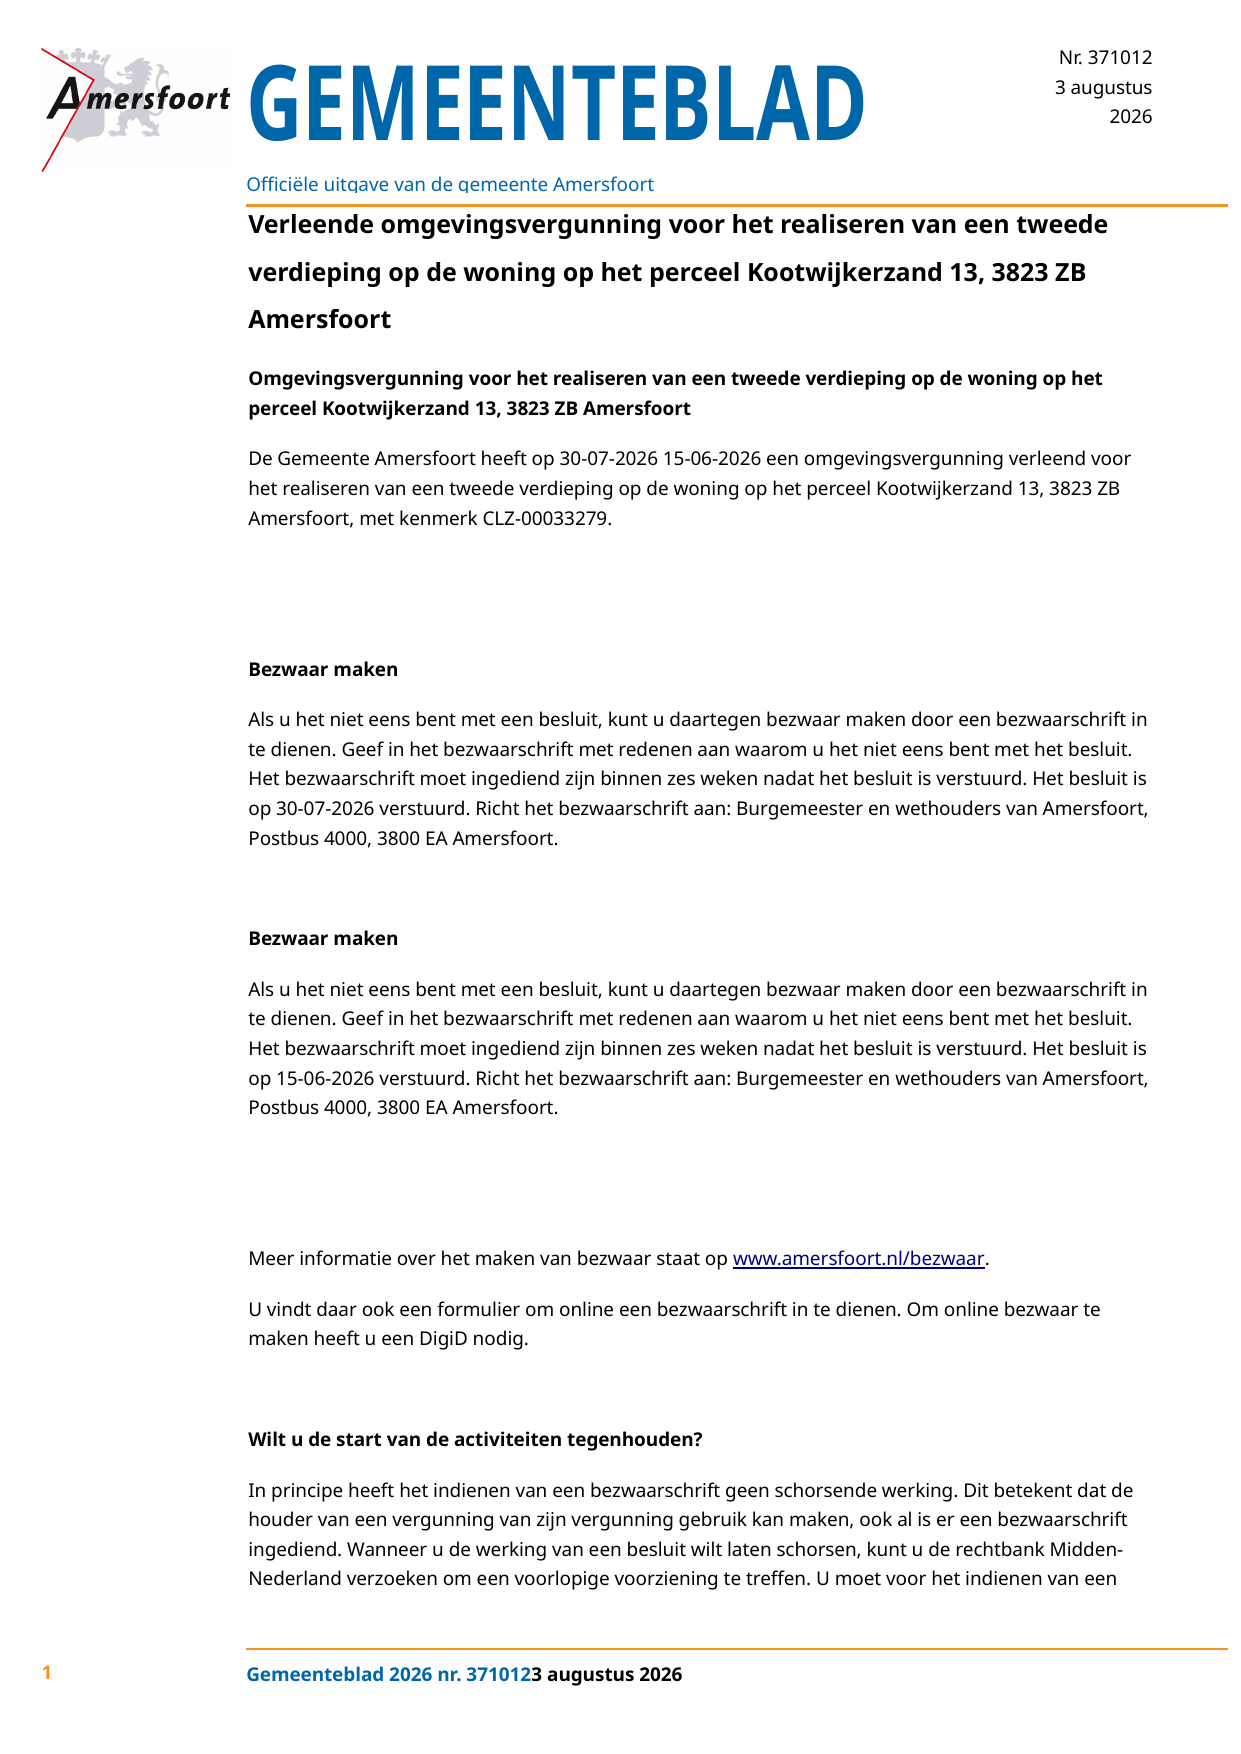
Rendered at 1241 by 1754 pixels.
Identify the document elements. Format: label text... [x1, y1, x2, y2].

text Omgevingsvergunning voor het realiseren van een tweede verdieping op de woning op het perceel Kootwijkerzand 13, 3823 ZB Amersfoort [248, 366, 1152, 421]
text Meer informatie over het maken van bezwaar staat op www.amersfoort.nl/bezwaar. [248, 1246, 1152, 1271]
text Als u het niet eens bent met een besluit, kunt u daartegen bezwaar maken door een bezwaarschrift in te dienen. Geef in het bezwaarschrift met redenen aan waarom u het niet eens bent met het besluit. Het bezwaarschrift moet ingediend zijn binnen zes weken nadat het besluit is verstuurd. Het besluit is op 15-06-2026 verstuurd. Richt het bezwaarschrift aan: Burgemeester en wethouders van Amersfoort, Postbus 4000, 3800 EA Amersfoort. [248, 976, 1152, 1120]
text Als u het niet eens bent met een besluit, kunt u daartegen bezwaar maken door een bezwaarschrift in te dienen. Geef in het bezwaarschrift met redenen aan waarom u het niet eens bent met het besluit. Het bezwaarschrift moet ingediend zijn binnen zes weken nadat het besluit is verstuurd. Het besluit is op 30-07-2026 verstuurd. Richt het bezwaarschrift aan: Burgemeester en wethouders van Amersfoort, Postbus 4000, 3800 EA Amersfoort. [248, 706, 1152, 850]
text U vindt daar ook een formulier om online een bezwaarschrift in te dienen. Om online bezwaar te maken heeft u een DigiD nodig. [248, 1296, 1152, 1351]
text Verleende omgevingsvergunning voor het realiseren van een tweede verdieping op de woning op het perceel Kootwijkerzand 13, 3823 ZB Amersfoort [248, 207, 1152, 336]
picture [41, 47, 231, 172]
text Wilt u de start van de activiteiten tegenhouden? [248, 1426, 1152, 1452]
text Bezwaar maken [248, 656, 1152, 682]
text In principe heeft het indienen van een bezwaarschrift geen schorsende werking. Dit betekent dat de houder van een vergunning van zijn vergunning gebruik kan maken, ook al is er een bezwaarschrift ingediend. Wanneer u de werking van een besluit wilt laten schorsen, kunt u de rechtbank Midden-Nederland verzoeken om een voorlopige voorziening te treffen. U moet voor het indienen van een [248, 1477, 1152, 1591]
text Bezwaar maken [248, 926, 1152, 951]
text De Gemeente Amersfoort heeft op 30-07-2026 15-06-2026 een omgevingsvergunning verleend voor het realiseren van een tweede verdieping op de woning op het perceel Kootwijkerzand 13, 3823 ZB Amersfoort, met kenmerk CLZ-00033279. [248, 446, 1152, 530]
